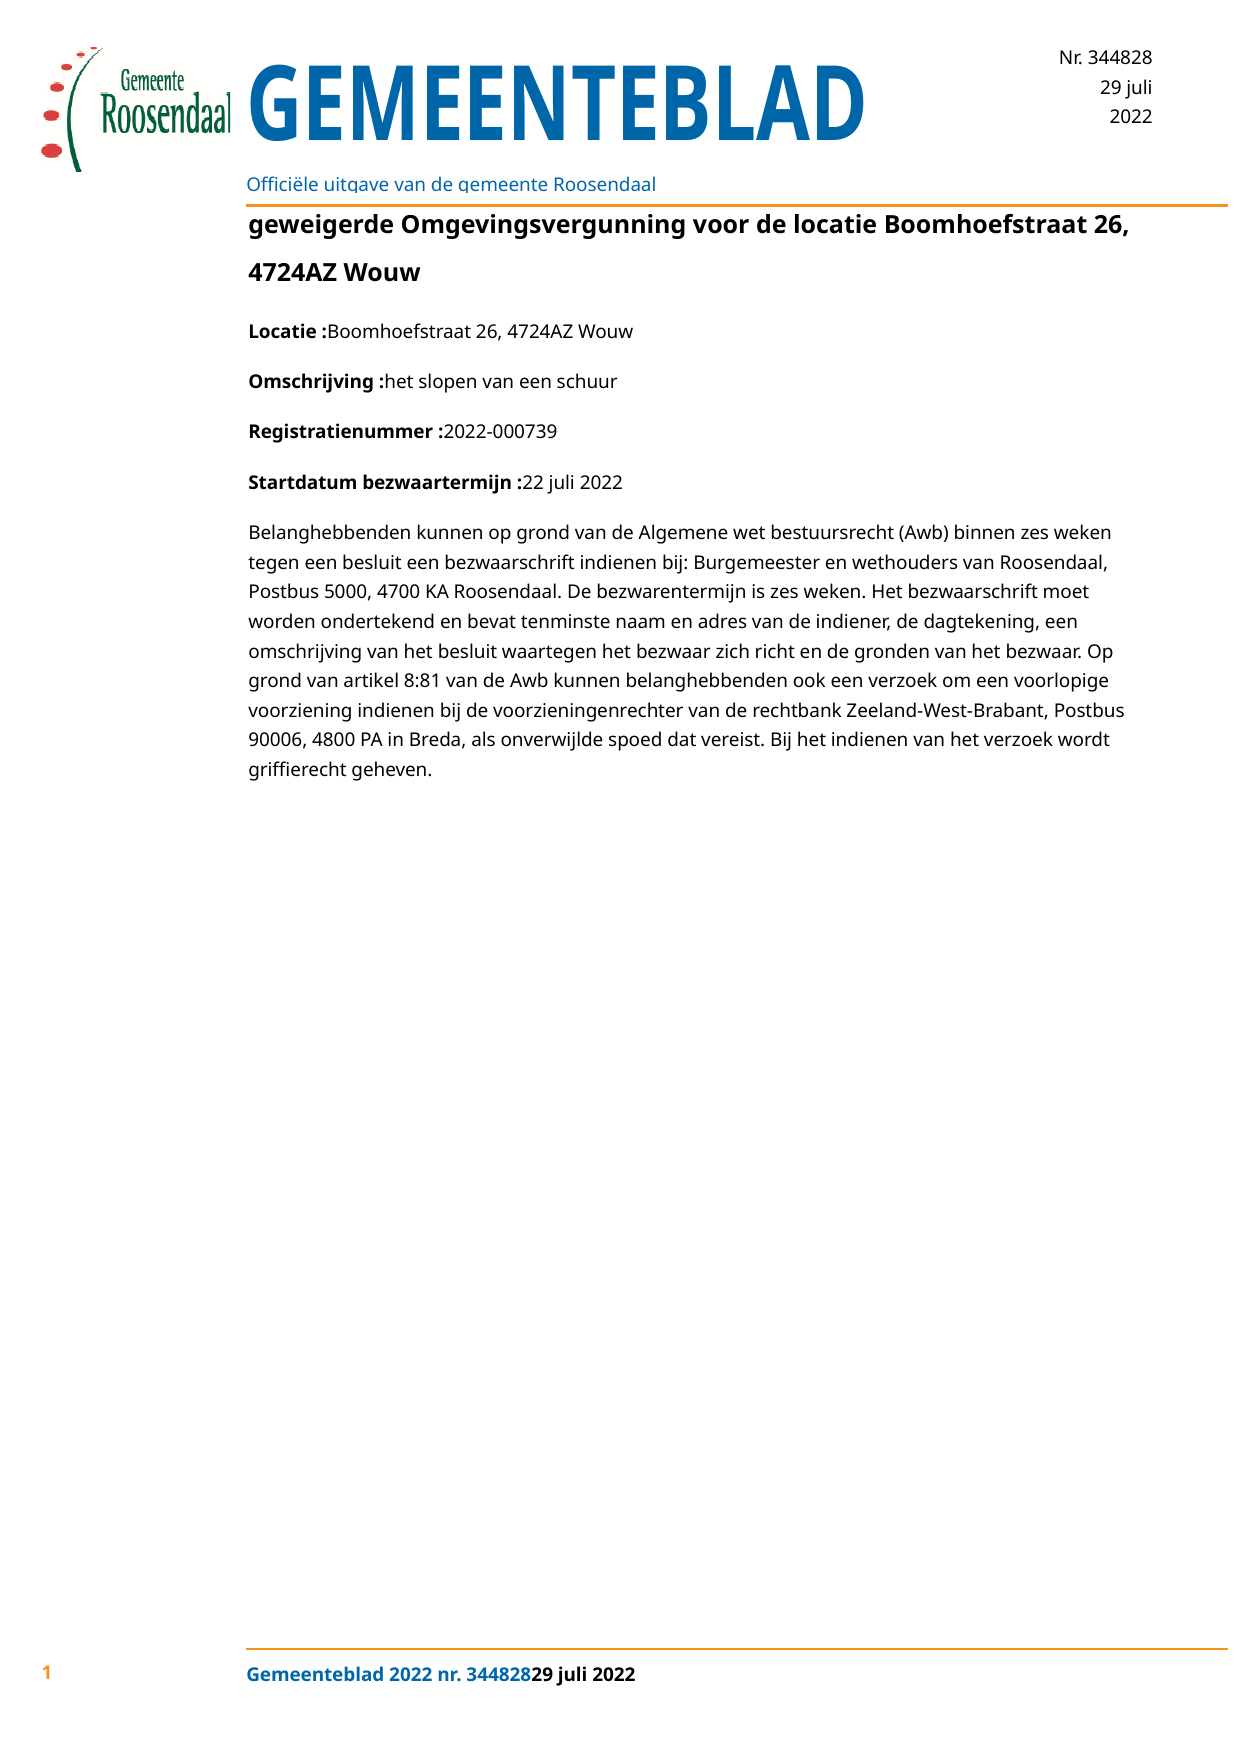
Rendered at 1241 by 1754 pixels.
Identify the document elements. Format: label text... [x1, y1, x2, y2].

text Locatie :Boomhoefstraat 26, 4724AZ Wouw [248, 318, 1152, 344]
text Omschrijving :het slopen van een schuur [248, 368, 1152, 394]
picture [41, 47, 231, 172]
text Belanghebbenden kunnen op grond van de Algemene wet bestuursrecht (Awb) binnen zes weken tegen een besluit een bezwaarschrift indienen bij: Burgemeester en wethouders van Roosendaal, Postbus 5000, 4700 KA Roosendaal. De bezwarentermijn is zes weken. Het bezwaarschrift moet worden ondertekend en bevat tenminste naam en adres van de indiener, de dagtekening, een omschrijving van het besluit waartegen het bezwaar zich richt en de gronden van het bezwaar. Op grond van artikel 8:81 van de Awb kunnen belanghebbenden ook een verzoek om een voorlopige voorziening indienen bij de voorzieningenrechter van de rechtbank Zeeland-West-Brabant, Postbus 90006, 4800 PA in Breda, als onverwijlde spoed dat vereist. Bij het indienen van het verzoek wordt griffierecht geheven. [248, 519, 1152, 782]
text geweigerde Omgevingsvergunning voor de locatie Boomhoefstraat 26, 4724AZ Wouw [248, 207, 1152, 288]
text Registratienummer :2022-000739 [248, 419, 1152, 444]
text Startdatum bezwaartermijn :22 juli 2022 [248, 469, 1152, 495]
